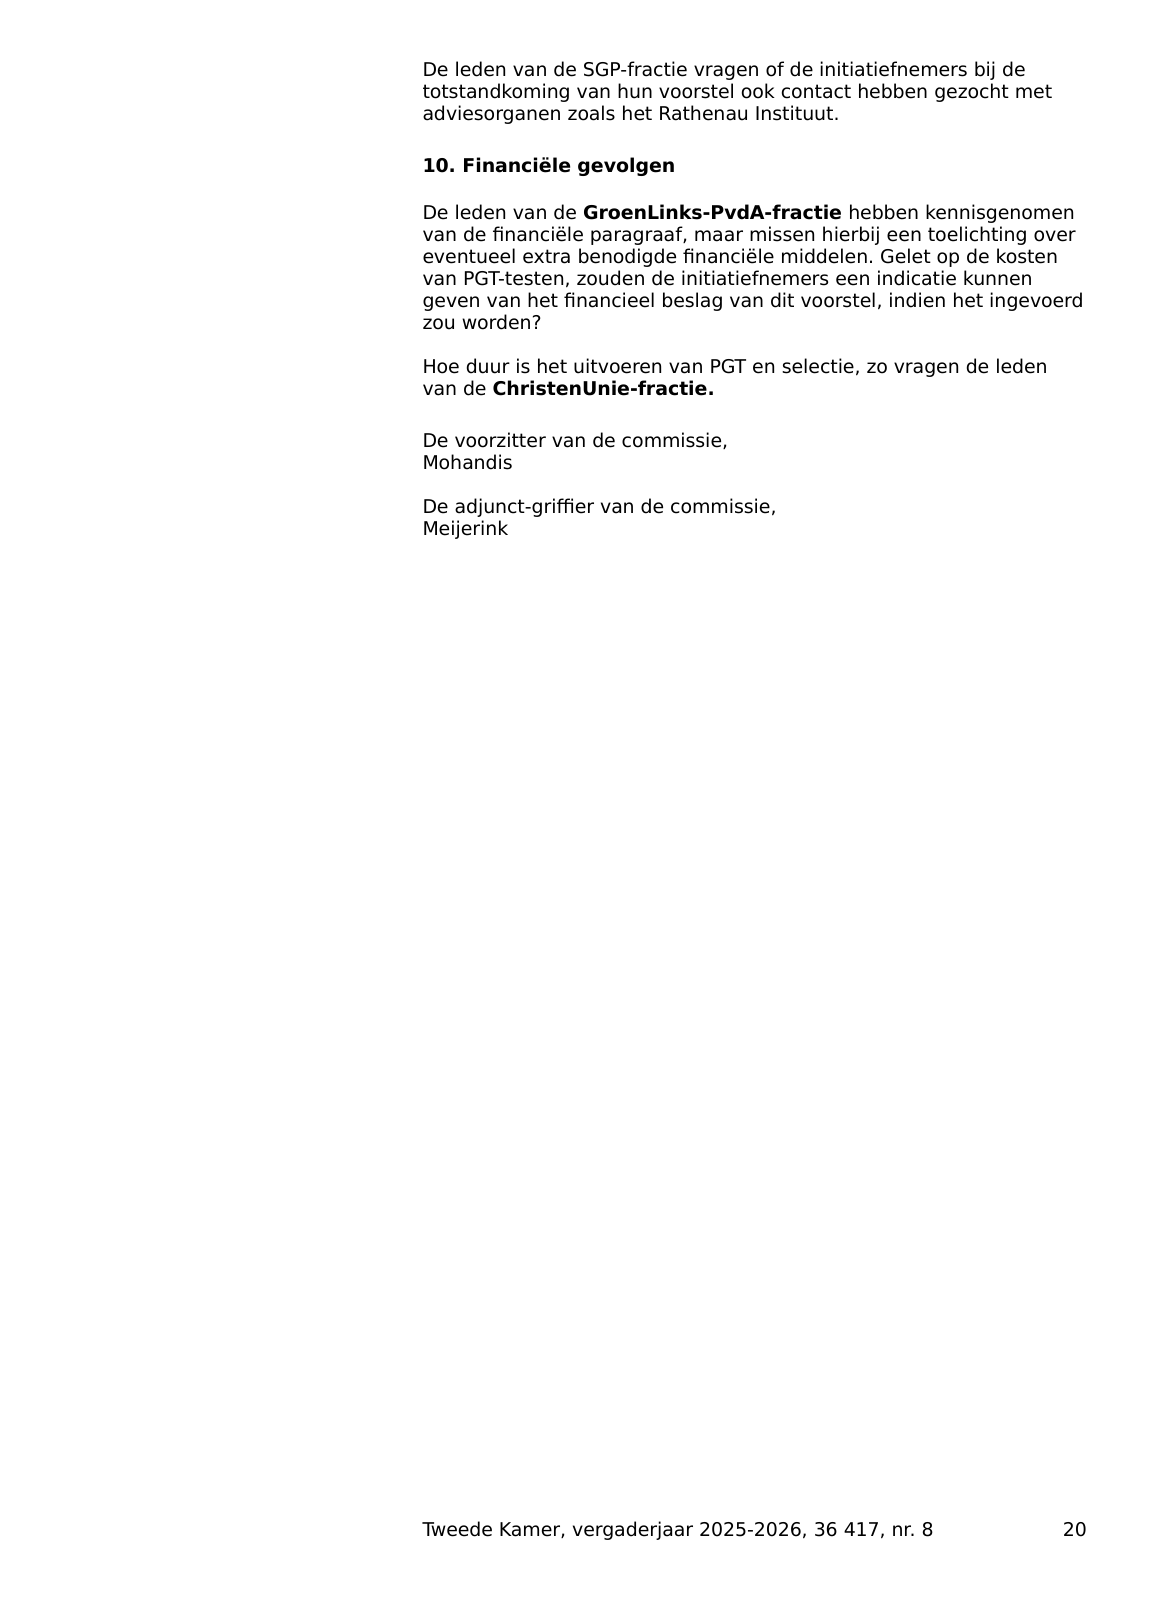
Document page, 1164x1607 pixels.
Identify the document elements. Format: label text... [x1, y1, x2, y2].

text De leden van de SGP-fractie vragen of de initiatiefnemers bij de totstandkoming van hun voorstel ook contact hebben gezocht met adviesorganen zoals het Rathenau Instituut. [422, 59, 1087, 125]
text Hoe duur is het uitvoeren van PGT en selectie, zo vragen de leden van de ChristenUnie-fractie. [422, 356, 1087, 400]
subtitle 10. Financiële gevolgen [422, 155, 1087, 177]
text De adjunct-griffier van de commissie, Meijerink [422, 496, 1087, 540]
text De leden van de GroenLinks-PvdA-fractie hebben kennisgenomen van de financiële paragraaf, maar missen hierbij een toelichting over eventueel extra benodigde financiële middelen. Gelet op de kosten van PGT-testen, zouden de initiatiefnemers een indicatie kunnen geven van het financieel beslag van dit voorstel, indien het ingevoerd zou worden? [422, 202, 1087, 334]
text De voorzitter van de commissie, Mohandis [422, 430, 1087, 474]
